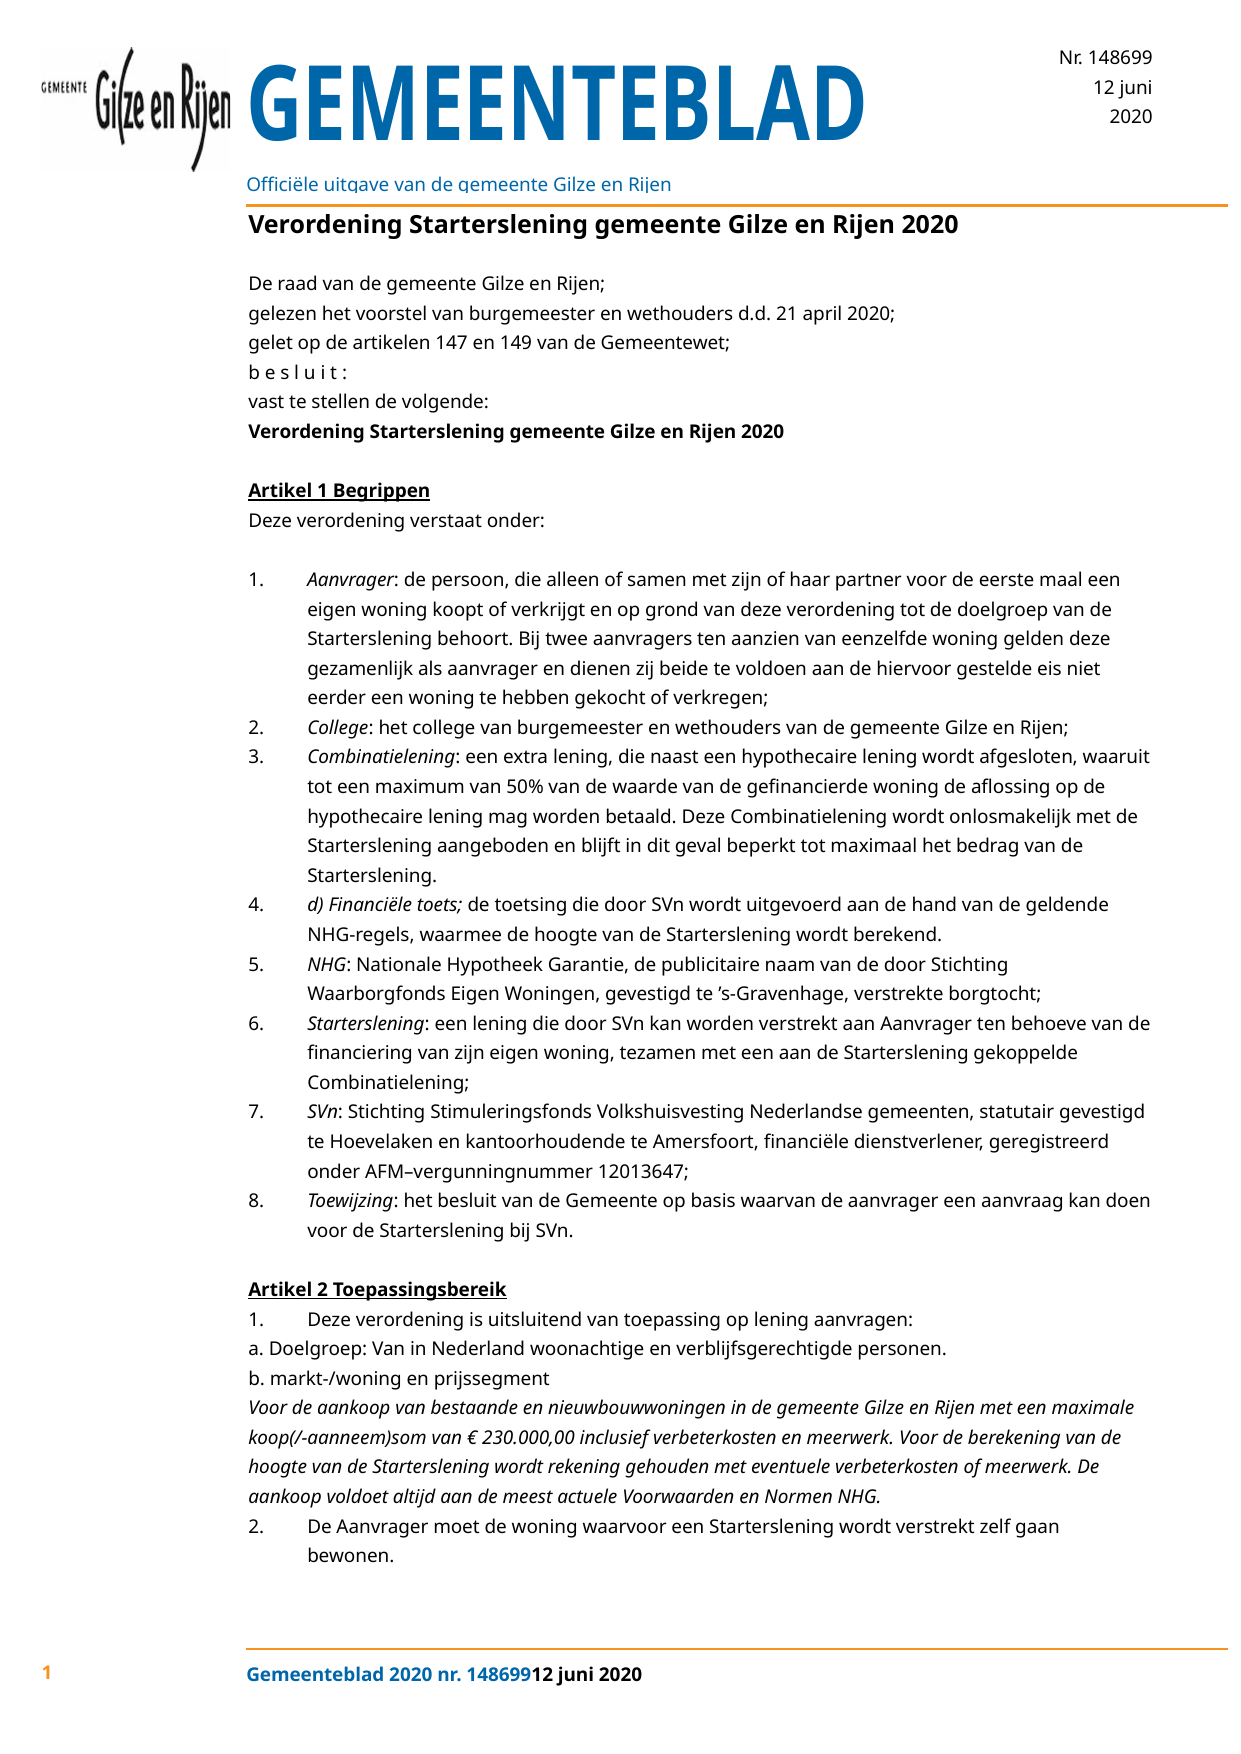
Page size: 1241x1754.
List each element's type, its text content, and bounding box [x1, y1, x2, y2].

text b e s l u i t : [248, 359, 1152, 385]
picture [41, 47, 231, 172]
text vast te stellen de volgende: [248, 389, 1152, 414]
list Toewijzing: het besluit van de Gemeente op basis waarvan de aanvrager een aanvraag kan doen voor de Starterslening bij SVn. [248, 1187, 1152, 1243]
list Starterslening: een lening die door SVn kan worden verstrekt aan Aanvrager ten behoeve van de financiering van zijn eigen woning, tezamen met een aan de Starterslening gekoppelde Combinatielening; [248, 1010, 1152, 1095]
text gelet op de artikelen 147 en 149 van de Gemeentewet; [248, 329, 1152, 355]
list Combinatielening: een extra lening, die naast een hypothecaire lening wordt afgesloten, waaruit tot een maximum van 50% van de waarde van de gefinancierde woning de aflossing op de hypothecaire lening mag worden betaald. Deze Combinatielening wordt onlosmakelijk met de Starterslening aangeboden en blijft in dit geval beperkt tot maximaal het bedrag van de Starterslening. [248, 744, 1152, 888]
text b. markt-/woning en prijssegment [248, 1365, 1152, 1391]
list College: het college van burgemeester en wethouders van de gemeente Gilze en Rijen; [248, 714, 1152, 740]
text Voor de aankoop van bestaande en nieuwbouwwoningen in de gemeente Gilze en Rijen met een maximale koop(/-aanneem)som van € 230.000,00 inclusief verbeterkosten en meerwerk. Voor de berekening van de hoogte van de Starterslening wordt rekening gehouden met eventuele verbeterkosten of meerwerk. De aankoop voldoet altijd aan de meest actuele Voorwaarden en Normen NHG. [248, 1394, 1152, 1509]
list Deze verordening is uitsluitend van toepassing op lening aanvragen: [248, 1306, 1152, 1331]
text Artikel 1 Begrippen [248, 477, 1152, 503]
list Aanvrager: de persoon, die alleen of samen met zijn of haar partner voor de eerste maal een eigen woning koopt of verkrijgt en op grond van deze verordening tot de doelgroep van de Starterslening behoort. Bij twee aanvragers ten aanzien van eenzelfde woning gelden deze gezamenlijk als aanvrager en dienen zij beide te voldoen aan de hiervoor gestelde eis niet eerder een woning te hebben gekocht of verkregen; [248, 566, 1152, 710]
text De raad van de gemeente Gilze en Rijen; [248, 270, 1152, 296]
text Deze verordening verstaat onder: [248, 507, 1152, 533]
list De Aanvrager moet de woning waarvoor een Starterslening wordt verstrekt zelf gaan bewonen. [248, 1513, 1152, 1568]
text Verordening Starterslening gemeente Gilze en Rijen 2020 [248, 418, 1152, 444]
text Verordening Starterslening gemeente Gilze en Rijen 2020 [248, 207, 1152, 241]
list NHG: Nationale Hypotheek Garantie, de publicitaire naam van de door Stichting Waarborgfonds Eigen Woningen, gevestigd te ’s-Gravenhage, verstrekte borgtocht; [248, 951, 1152, 1006]
text gelezen het voorstel van burgemeester en wethouders d.d. 21 april 2020; [248, 300, 1152, 326]
list SVn: Stichting Stimuleringsfonds Volkshuisvesting Nederlandse gemeenten, statutair gevestigd te Hoevelaken en kantoorhoudende te Amersfoort, financiële dienstverlener, geregistreerd onder AFM–vergunningnummer 12013647; [248, 1099, 1152, 1183]
text a. Doelgroep: Van in Nederland woonachtige en verblijfsgerechtigde personen. [248, 1335, 1152, 1361]
list d) Financiële toets; de toetsing die door SVn wordt uitgevoerd aan de hand van de geldende NHG-regels, waarmee de hoogte van de Starterslening wordt berekend. [248, 892, 1152, 947]
text Artikel 2 Toepassingsbereik [248, 1276, 1152, 1302]
